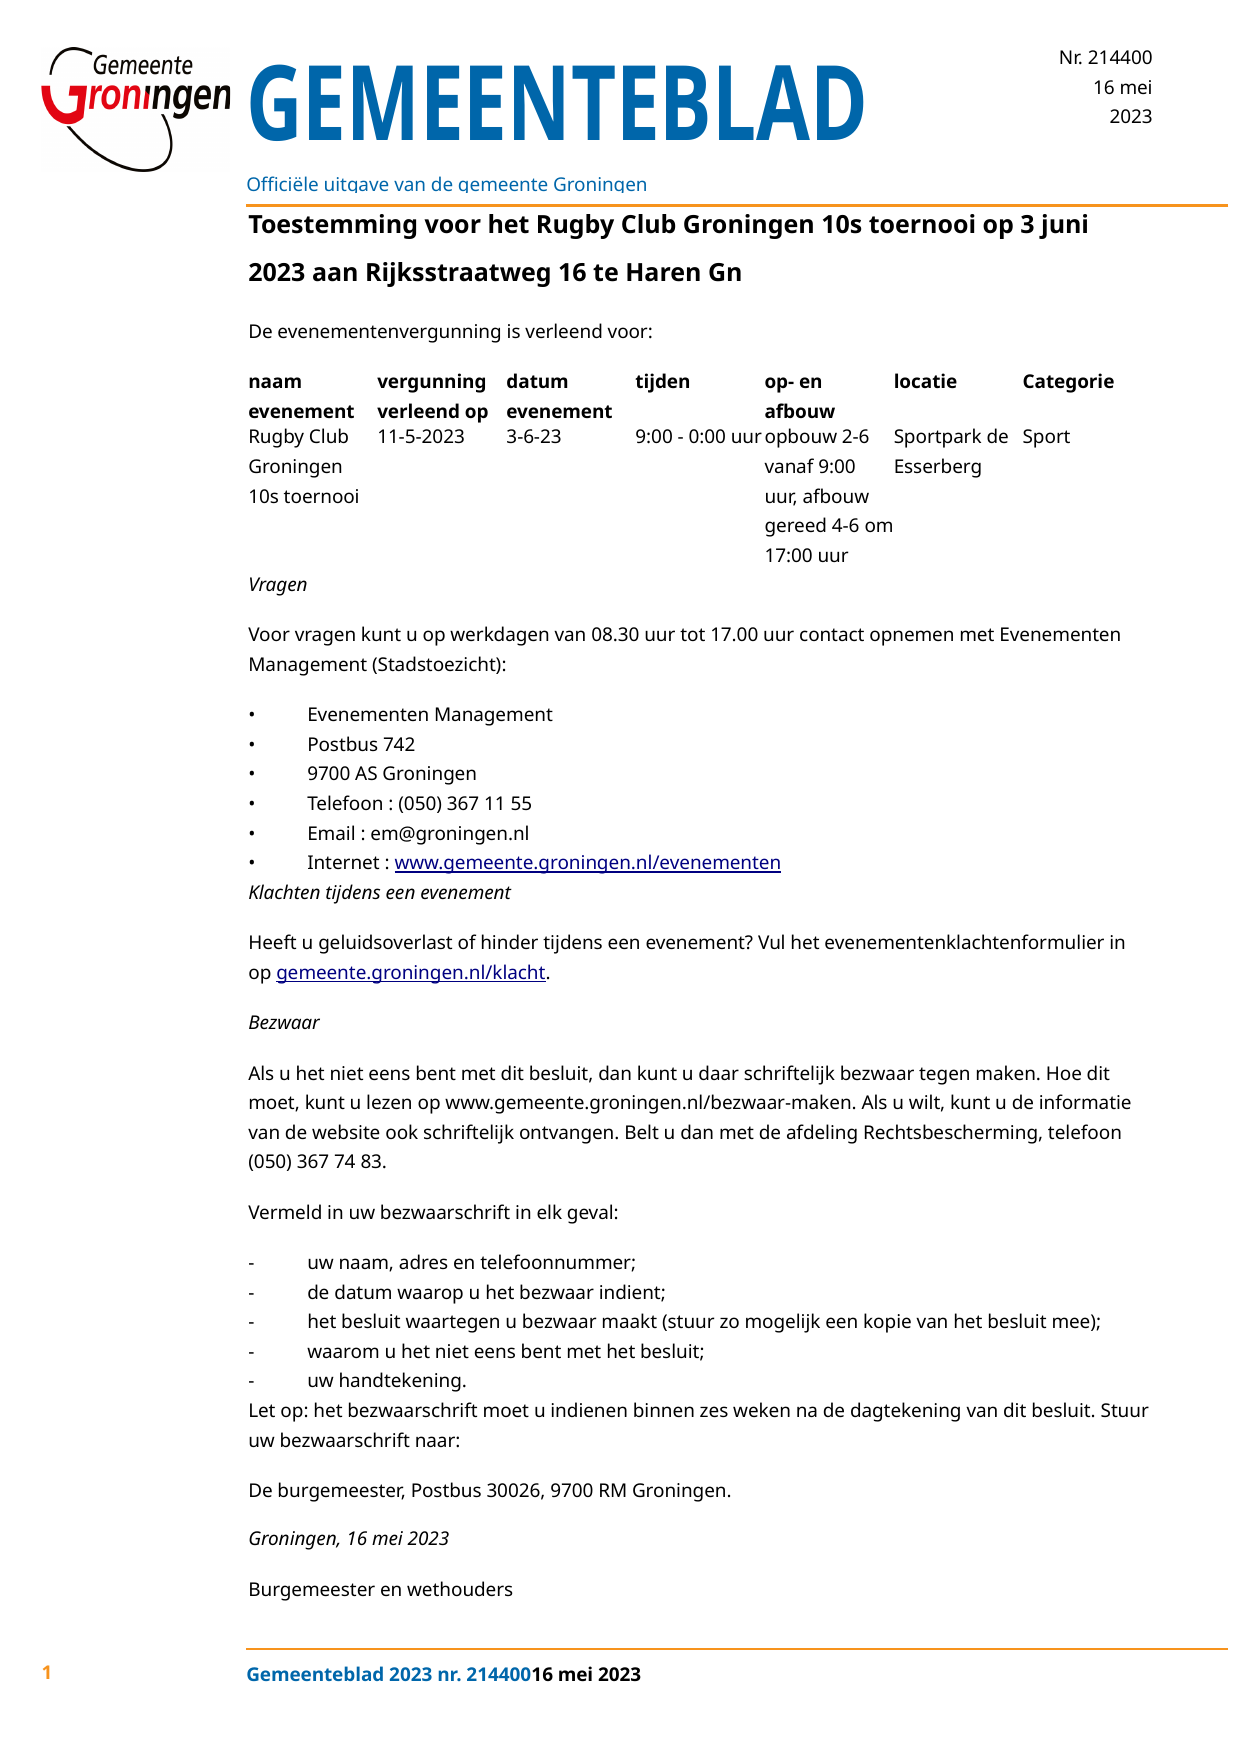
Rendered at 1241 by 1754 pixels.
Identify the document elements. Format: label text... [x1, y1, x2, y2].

list Telefoon : (050) 367 11 55 [248, 790, 1152, 816]
list Email : em@groningen.nl [248, 820, 1152, 846]
list Internet : www.gemeente.groningen.nl/evenementen [248, 849, 1152, 875]
text De evenementenvergunning is verleend voor: [248, 318, 1152, 344]
table_header naam evenement [248, 369, 377, 424]
list uw naam, adres en telefoonnummer; [248, 1249, 1152, 1275]
text Groningen, 16 mei 2023 [248, 1525, 1152, 1551]
text Bezwaar [248, 1009, 1152, 1035]
text De burgemeester, Postbus 30026, 9700 RM Groningen. [248, 1477, 1152, 1503]
table_header locatie [894, 369, 1022, 424]
list Postbus 742 [248, 731, 1152, 757]
table_header op- en afbouw [764, 369, 893, 424]
text Klachten tijdens een evenement [248, 879, 1152, 905]
text Vragen [248, 571, 1152, 597]
table_header datum evenement [506, 369, 635, 424]
list uw handtekening. [248, 1368, 1152, 1393]
text Voor vragen kunt u op werkdagen van 08.30 uur tot 17.00 uur contact opnemen met Evenementen Management (Stadstoezicht): [248, 621, 1152, 677]
table_header tijden [635, 369, 764, 424]
text Toestemming voor het Rugby Club Groningen 10s toernooi op 3 juni 2023 aan Rijksstraatweg 16 te Haren Gn [248, 207, 1152, 288]
table_cell 3-6-23 [506, 424, 635, 568]
list de datum waarop u het bezwaar indient; [248, 1279, 1152, 1305]
list Evenementen Management [248, 701, 1152, 727]
table_cell 9:00 - 0:00 uur [635, 424, 764, 568]
text Burgemeester en wethouders [248, 1577, 1152, 1602]
table_cell Sportpark de Esserberg [894, 424, 1022, 568]
table_cell 11-5-2023 [377, 424, 506, 568]
list waarom u het niet eens bent met het besluit; [248, 1338, 1152, 1364]
picture [41, 47, 231, 172]
table_header Categorie [1023, 369, 1152, 424]
text Als u het niet eens bent met dit besluit, dan kunt u daar schriftelijk bezwaar tegen maken. Hoe dit moet, kunt u lezen op www.gemeente.groningen.nl/bezwaar-maken. Als u wilt, kunt u de informatie van de website ook schriftelijk ontvangen. Belt u dan met de afdeling Rechtsbescherming, telefoon (050) 367 74 83. [248, 1060, 1152, 1174]
text Let op: het bezwaarschrift moet u indienen binnen zes weken na de dagtekening van dit besluit. Stuur uw bezwaarschrift naar: [248, 1397, 1152, 1453]
table_cell Sport [1023, 424, 1152, 568]
text Heeft u geluidsoverlast of hinder tijdens een evenement? Vul het evenementenklachtenformulier in op gemeente.groningen.nl/klacht. [248, 929, 1152, 985]
list het besluit waartegen u bezwaar maakt (stuur zo mogelijk een kopie van het besluit mee); [248, 1308, 1152, 1334]
table_header vergunning verleend op [377, 369, 506, 424]
list 9700 AS Groningen [248, 761, 1152, 786]
table_cell opbouw 2-6 vanaf 9:00 uur, afbouw gereed 4-6 om 17:00 uur [764, 424, 893, 568]
table_cell Rugby Club Groningen 10s toernooi [248, 424, 377, 568]
text Vermeld in uw bezwaarschrift in elk geval: [248, 1199, 1152, 1225]
